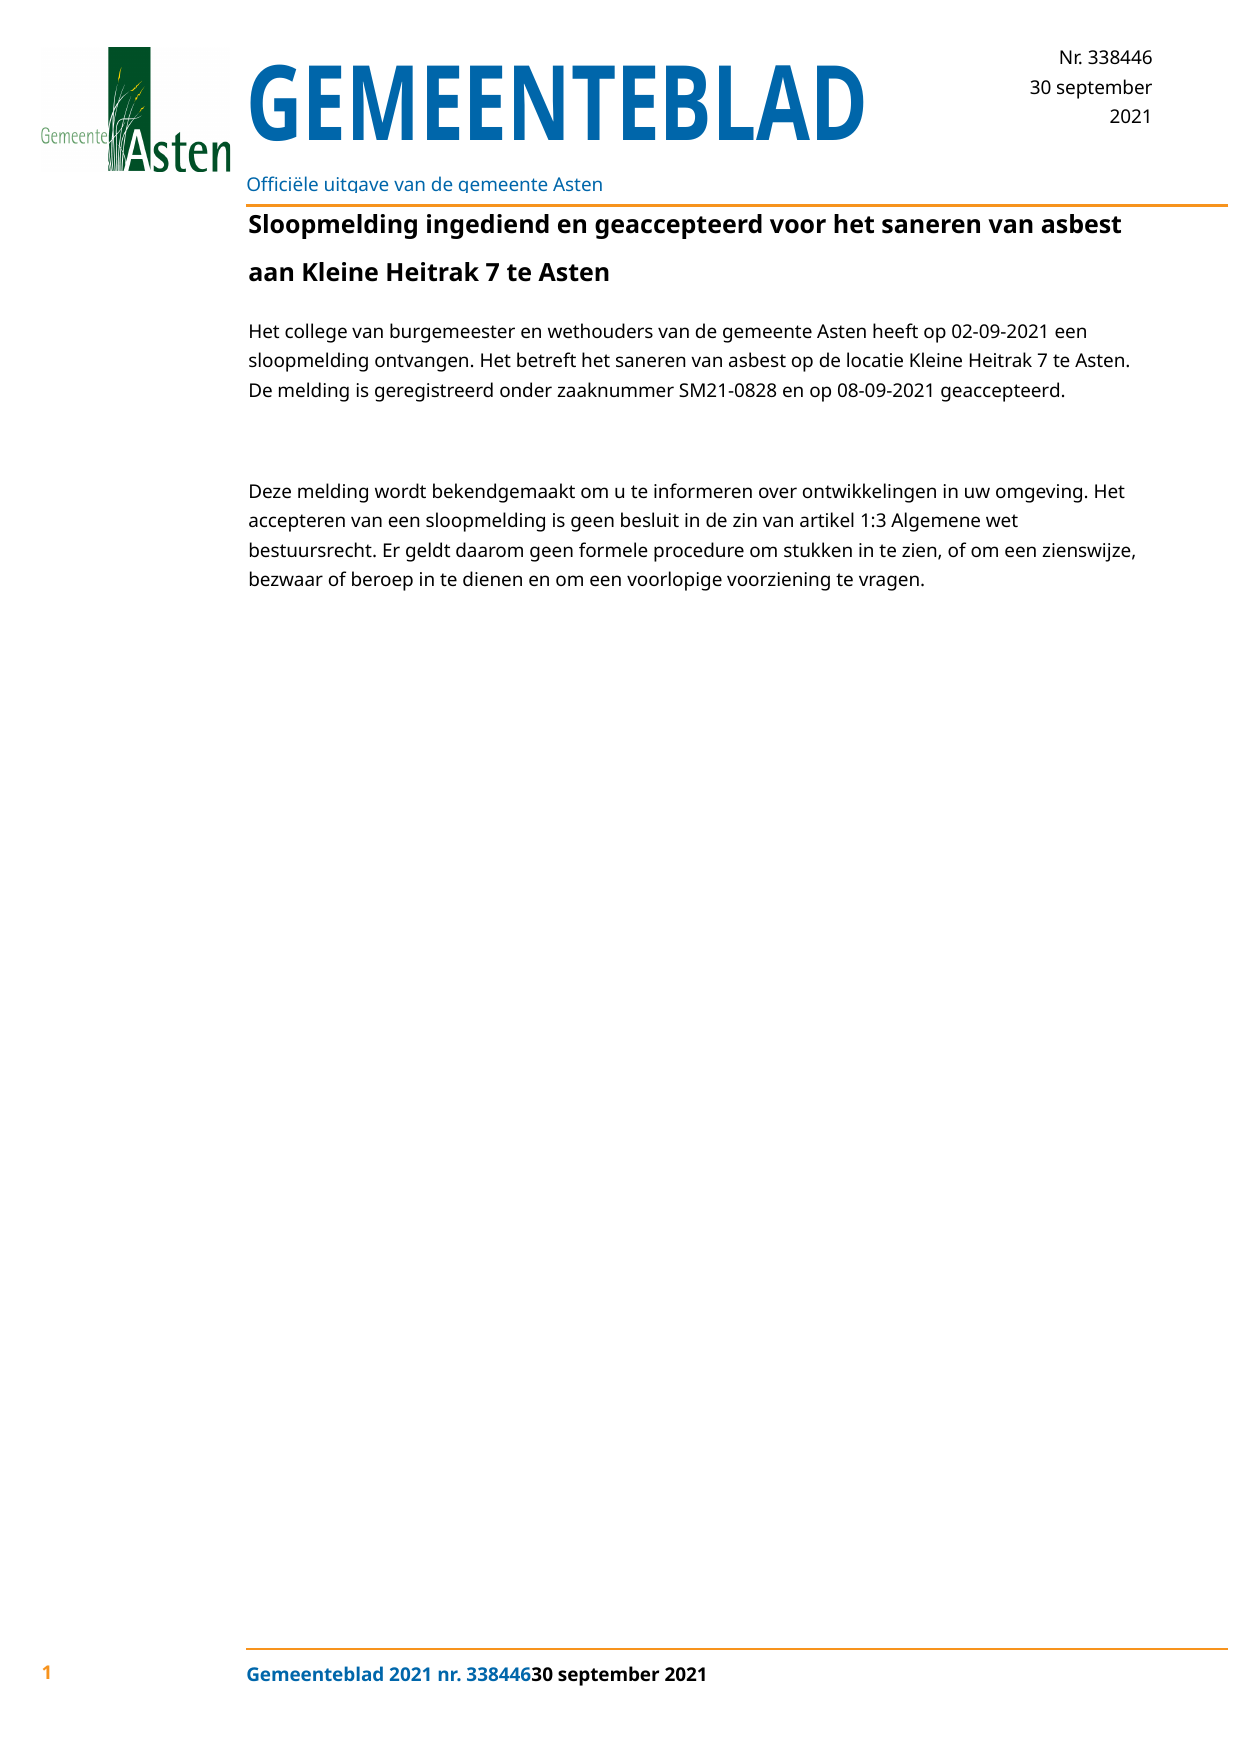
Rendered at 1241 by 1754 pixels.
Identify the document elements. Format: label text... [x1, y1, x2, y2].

text Het college van burgemeester en wethouders van de gemeente Asten heeft op 02-09-2021 een sloopmelding ontvangen. Het betreft het saneren van asbest op de locatie Kleine Heitrak 7 te Asten. De melding is geregistreerd onder zaaknummer SM21-0828 en op 08-09-2021 geaccepteerd. [248, 318, 1152, 403]
picture [41, 47, 231, 172]
text Sloopmelding ingediend en geaccepteerd voor het saneren van asbest aan Kleine Heitrak 7 te Asten [248, 207, 1152, 288]
text Deze melding wordt bekendgemaakt om u te informeren over ontwikkelingen in uw omgeving. Het accepteren van een sloopmelding is geen besluit in de zin van artikel 1:3 Algemene wet bestuursrecht. Er geldt daarom geen formele procedure om stukken in te zien, of om een zienswijze, bezwaar of beroep in te dienen en om een voorlopige voorziening te vragen. [248, 478, 1152, 592]
